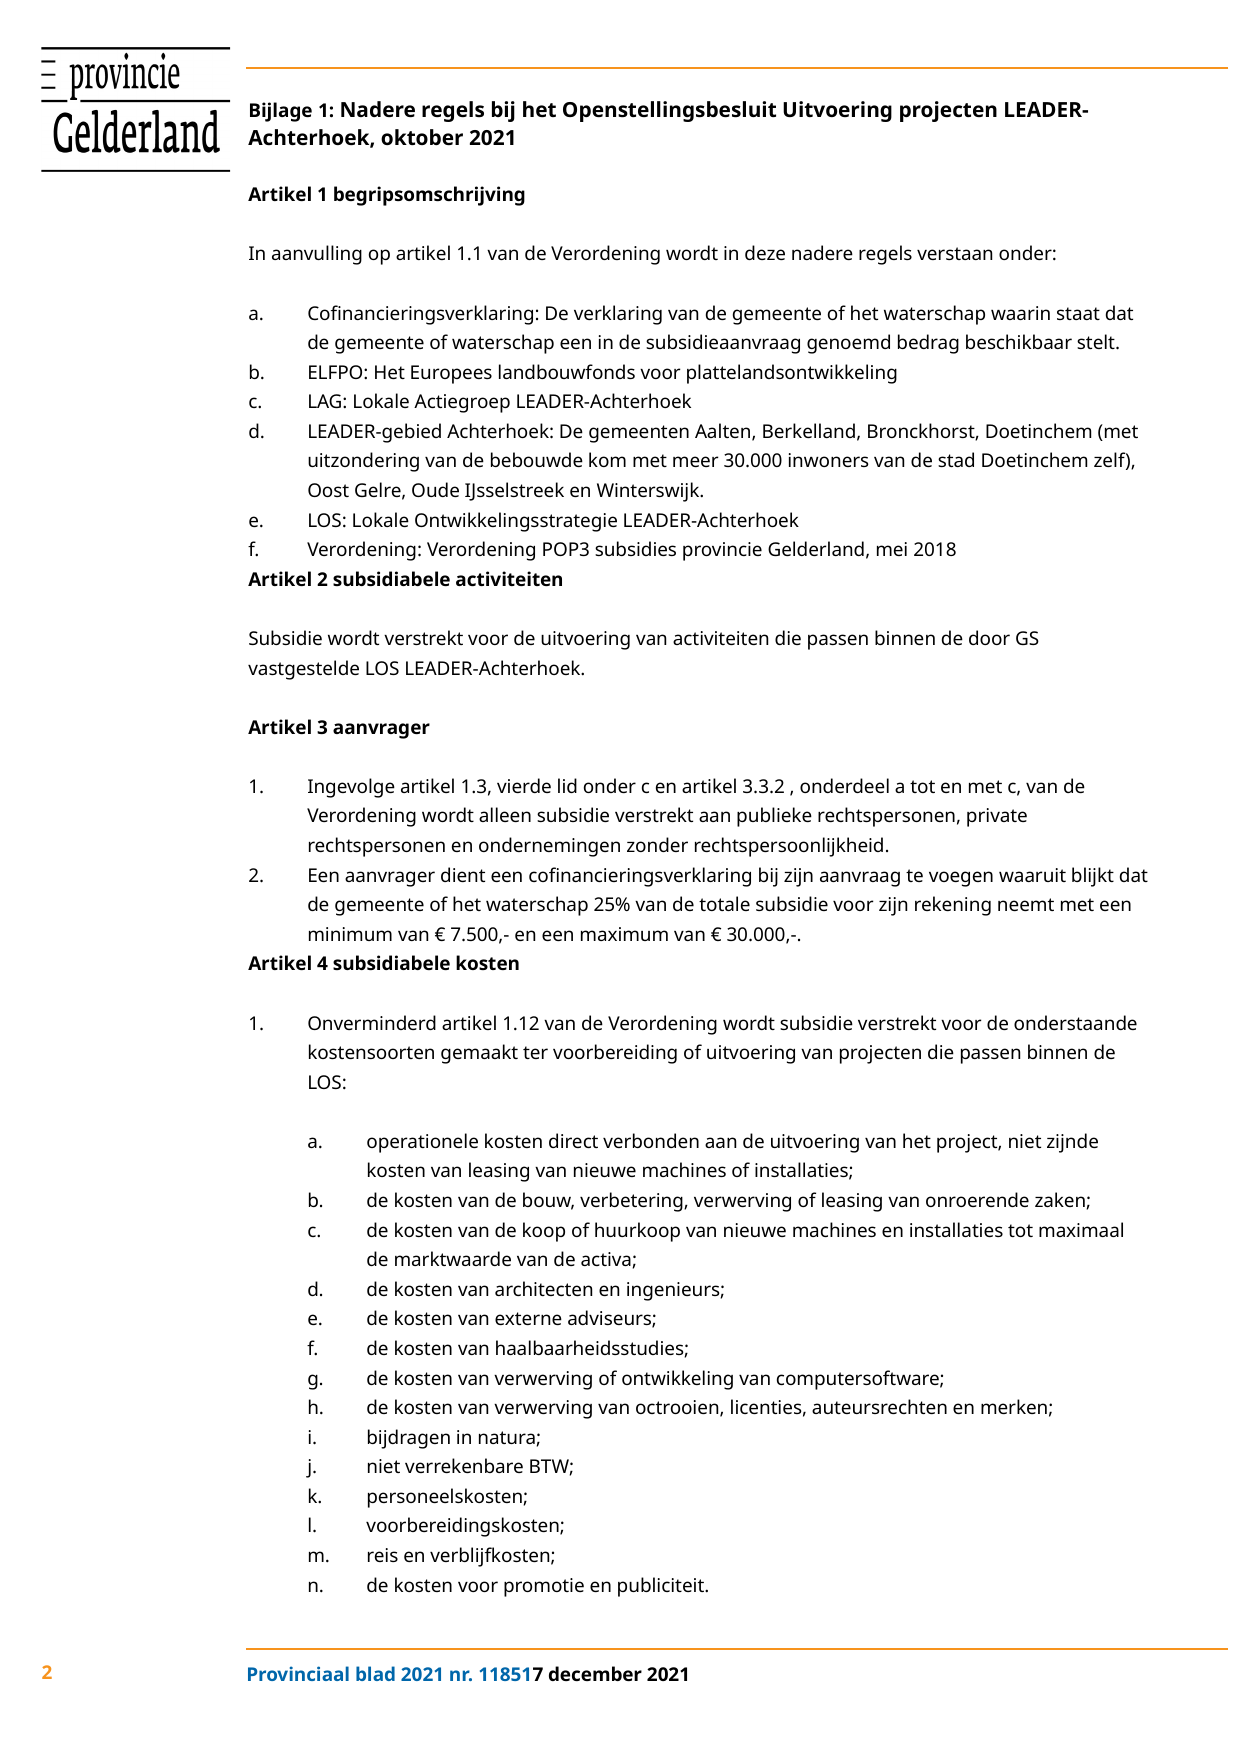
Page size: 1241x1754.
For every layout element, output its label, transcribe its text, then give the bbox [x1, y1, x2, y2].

text Subsidie wordt verstrekt voor de uitvoering van activiteiten die passen binnen de door GS vastgestelde LOS LEADER-Achterhoek. [248, 625, 1152, 680]
list bijdragen in natura; [307, 1424, 1152, 1449]
list de kosten van externe adviseurs; [307, 1306, 1152, 1331]
list Onverminderd artikel 1.12 van de Verordening wordt subsidie verstrekt voor de onderstaande kostensoorten gemaakt ter voorbereiding of uitvoering van projecten die passen binnen de LOS: [248, 1010, 1152, 1094]
list LAG: Lokale Actiegroep LEADER-Achterhoek [248, 388, 1152, 414]
list Verordening: Verordening POP3 subsidies provincie Gelderland, mei 2018 [248, 536, 1152, 562]
list LEADER-gebied Achterhoek: De gemeenten Aalten, Berkelland, Bronckhorst, Doetinchem (met uitzondering van de bebouwde kom met meer 30.000 inwoners van de stad Doetinchem zelf), Oost Gelre, Oude IJsselstreek en Winterswijk. [248, 418, 1152, 503]
list de kosten voor promotie en publiciteit. [307, 1572, 1152, 1597]
list Cofinancieringsverklaring: De verklaring van de gemeente of het waterschap waarin staat dat de gemeente of waterschap een in de subsidieaanvraag genoemd bedrag beschikbaar stelt. [248, 300, 1152, 355]
list operationele kosten direct verbonden aan de uitvoering van het project, niet zijnde kosten van leasing van nieuwe machines of installaties; [307, 1128, 1152, 1183]
list de kosten van de bouw, verbetering, verwerving of leasing van onroerende zaken; [307, 1187, 1152, 1213]
list voorbereidingskosten; [307, 1513, 1152, 1538]
picture [41, 47, 231, 172]
text Bijlage 1: Nadere regels bij het Openstellingsbesluit Uitvoering projecten LEADER-Achterhoek, oktober 2021 [248, 95, 1152, 152]
list ELFPO: Het Europees landbouwfonds voor plattelandsontwikkeling [248, 359, 1152, 384]
text Artikel 1 begripsomschrijving [248, 181, 1152, 207]
list de kosten van de koop of huurkoop van nieuwe machines en installaties tot maximaal de marktwaarde van de activa; [307, 1217, 1152, 1272]
list niet verrekenbare BTW; [307, 1453, 1152, 1479]
list de kosten van haalbaarheidsstudies; [307, 1335, 1152, 1361]
text Artikel 3 aanvrager [248, 714, 1152, 739]
list reis en verblijfkosten; [307, 1542, 1152, 1568]
list personeelskosten; [307, 1483, 1152, 1509]
list LOS: Lokale Ontwikkelingsstrategie LEADER-Achterhoek [248, 507, 1152, 532]
list de kosten van verwerving of ontwikkeling van computersoftware; [307, 1365, 1152, 1390]
list Een aanvrager dient een cofinancieringsverklaring bij zijn aanvraag te voegen waaruit blijkt dat de gemeente of het waterschap 25% van de totale subsidie voor zijn rekening neemt met een minimum van € 7.500,- en een maximum van € 30.000,-. [248, 862, 1152, 947]
list Ingevolge artikel 1.3, vierde lid onder c en artikel 3.3.2 , onderdeel a tot en met c, van de Verordening wordt alleen subsidie verstrekt aan publieke rechtspersonen, private rechtspersonen en ondernemingen zonder rechtspersoonlijkheid. [248, 773, 1152, 858]
text Artikel 2 subsidiabele activiteiten [248, 566, 1152, 592]
list de kosten van architecten en ingenieurs; [307, 1276, 1152, 1302]
list de kosten van verwerving van octrooien, licenties, auteursrechten en merken; [307, 1394, 1152, 1420]
text In aanvulling op artikel 1.1 van de Verordening wordt in deze nadere regels verstaan onder: [248, 241, 1152, 266]
text Artikel 4 subsidiabele kosten [248, 951, 1152, 976]
